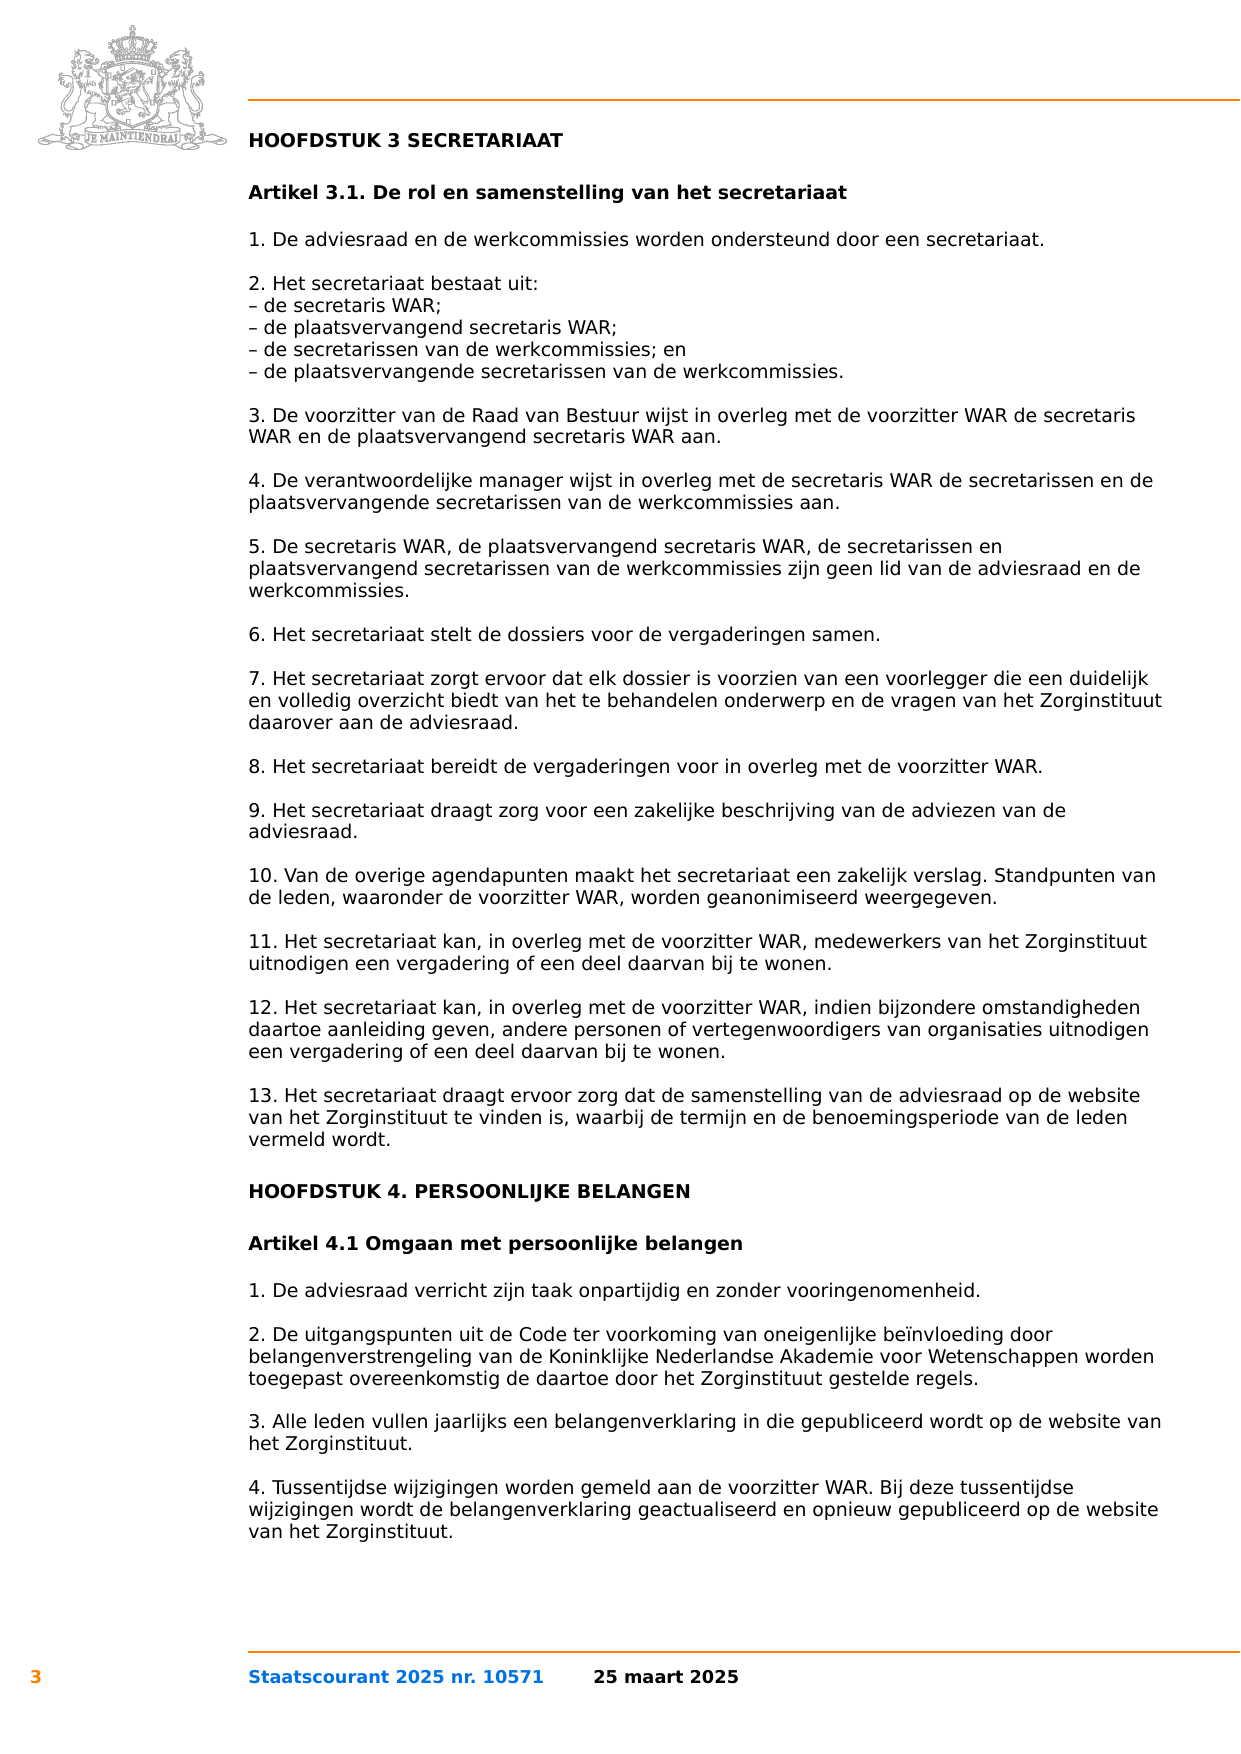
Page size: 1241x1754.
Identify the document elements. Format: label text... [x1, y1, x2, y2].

subtitle HOOFDSTUK 3 SECRETARIAAT [248, 130, 1163, 152]
text – de secretaris WAR; [248, 295, 1163, 317]
text 11. Het secretariaat kan, in overleg met de voorzitter WAR, medewerkers van het Zorginstituut uitnodigen een vergadering of een deel daarvan bij te wonen. [248, 931, 1163, 975]
picture [38, 25, 227, 150]
text – de plaatsvervangende secretarissen van de werkcommissies. [248, 361, 1163, 383]
text 7. Het secretariaat zorgt ervoor dat elk dossier is voorzien van een voorlegger die een duidelijk en volledig overzicht biedt van het te behandelen onderwerp en de vragen van het Zorginstituut daarover aan de adviesraad. [248, 668, 1163, 734]
text 4. De verantwoordelijke manager wijst in overleg met de secretaris WAR de secretarissen en de plaatsvervangende secretarissen van de werkcommissies aan. [248, 470, 1163, 514]
text 10. Van de overige agendapunten maakt het secretariaat een zakelijk verslag. Standpunten van de leden, waaronder de voorzitter WAR, worden geanonimiseerd weergegeven. [248, 865, 1163, 909]
subtitle Artikel 3.1. De rol en samenstelling van het secretariaat [248, 182, 1163, 204]
text 1. De adviesraad en de werkcommissies worden ondersteund door een secretariaat. [248, 229, 1163, 251]
text 1. De adviesraad verricht zijn taak onpartijdig en zonder vooringenomenheid. [248, 1280, 1163, 1302]
text 9. Het secretariaat draagt zorg voor een zakelijke beschrijving van de adviezen van de adviesraad. [248, 799, 1163, 843]
text 4. Tussentijdse wijzigingen worden gemeld aan de voorzitter WAR. Bij deze tussentijdse wijzigingen wordt de belangenverklaring geactualiseerd en opnieuw gepubliceerd op de website van het Zorginstituut. [248, 1477, 1163, 1543]
text 2. De uitgangspunten uit de Code ter voorkoming van oneigenlijke beïnvloeding door belangenverstrengeling van de Koninklijke Nederlandse Akademie voor Wetenschappen worden toegepast overeenkomstig de daartoe door het Zorginstituut gestelde regels. [248, 1323, 1163, 1389]
text 8. Het secretariaat bereidt de vergaderingen voor in overleg met de voorzitter WAR. [248, 756, 1163, 778]
text 13. Het secretariaat draagt ervoor zorg dat de samenstelling van de adviesraad op de website van het Zorginstituut te vinden is, waarbij de termijn en de benoemingsperiode van de leden vermeld wordt. [248, 1085, 1163, 1151]
text 5. De secretaris WAR, de plaatsvervangend secretaris WAR, de secretarissen en plaatsvervangend secretarissen van de werkcommissies zijn geen lid van de adviesraad en de werkcommissies. [248, 536, 1163, 602]
subtitle HOOFDSTUK 4. PERSOONLIJKE BELANGEN [248, 1181, 1163, 1203]
subtitle Artikel 4.1 Omgaan met persoonlijke belangen [248, 1233, 1163, 1255]
text – de plaatsvervangend secretaris WAR; [248, 317, 1163, 339]
text 3. Alle leden vullen jaarlijks een belangenverklaring in die gepubliceerd wordt op de website van het Zorginstituut. [248, 1411, 1163, 1455]
text – de secretarissen van de werkcommissies; en [248, 339, 1163, 361]
text 2. Het secretariaat bestaat uit: [248, 273, 1163, 295]
text 12. Het secretariaat kan, in overleg met de voorzitter WAR, indien bijzondere omstandigheden daartoe aanleiding geven, andere personen of vertegenwoordigers van organisaties uitnodigen een vergadering of een deel daarvan bij te wonen. [248, 997, 1163, 1063]
text 3. De voorzitter van de Raad van Bestuur wijst in overleg met de voorzitter WAR de secretaris WAR en de plaatsvervangend secretaris WAR aan. [248, 404, 1163, 448]
text 6. Het secretariaat stelt de dossiers voor de vergaderingen samen. [248, 624, 1163, 646]
